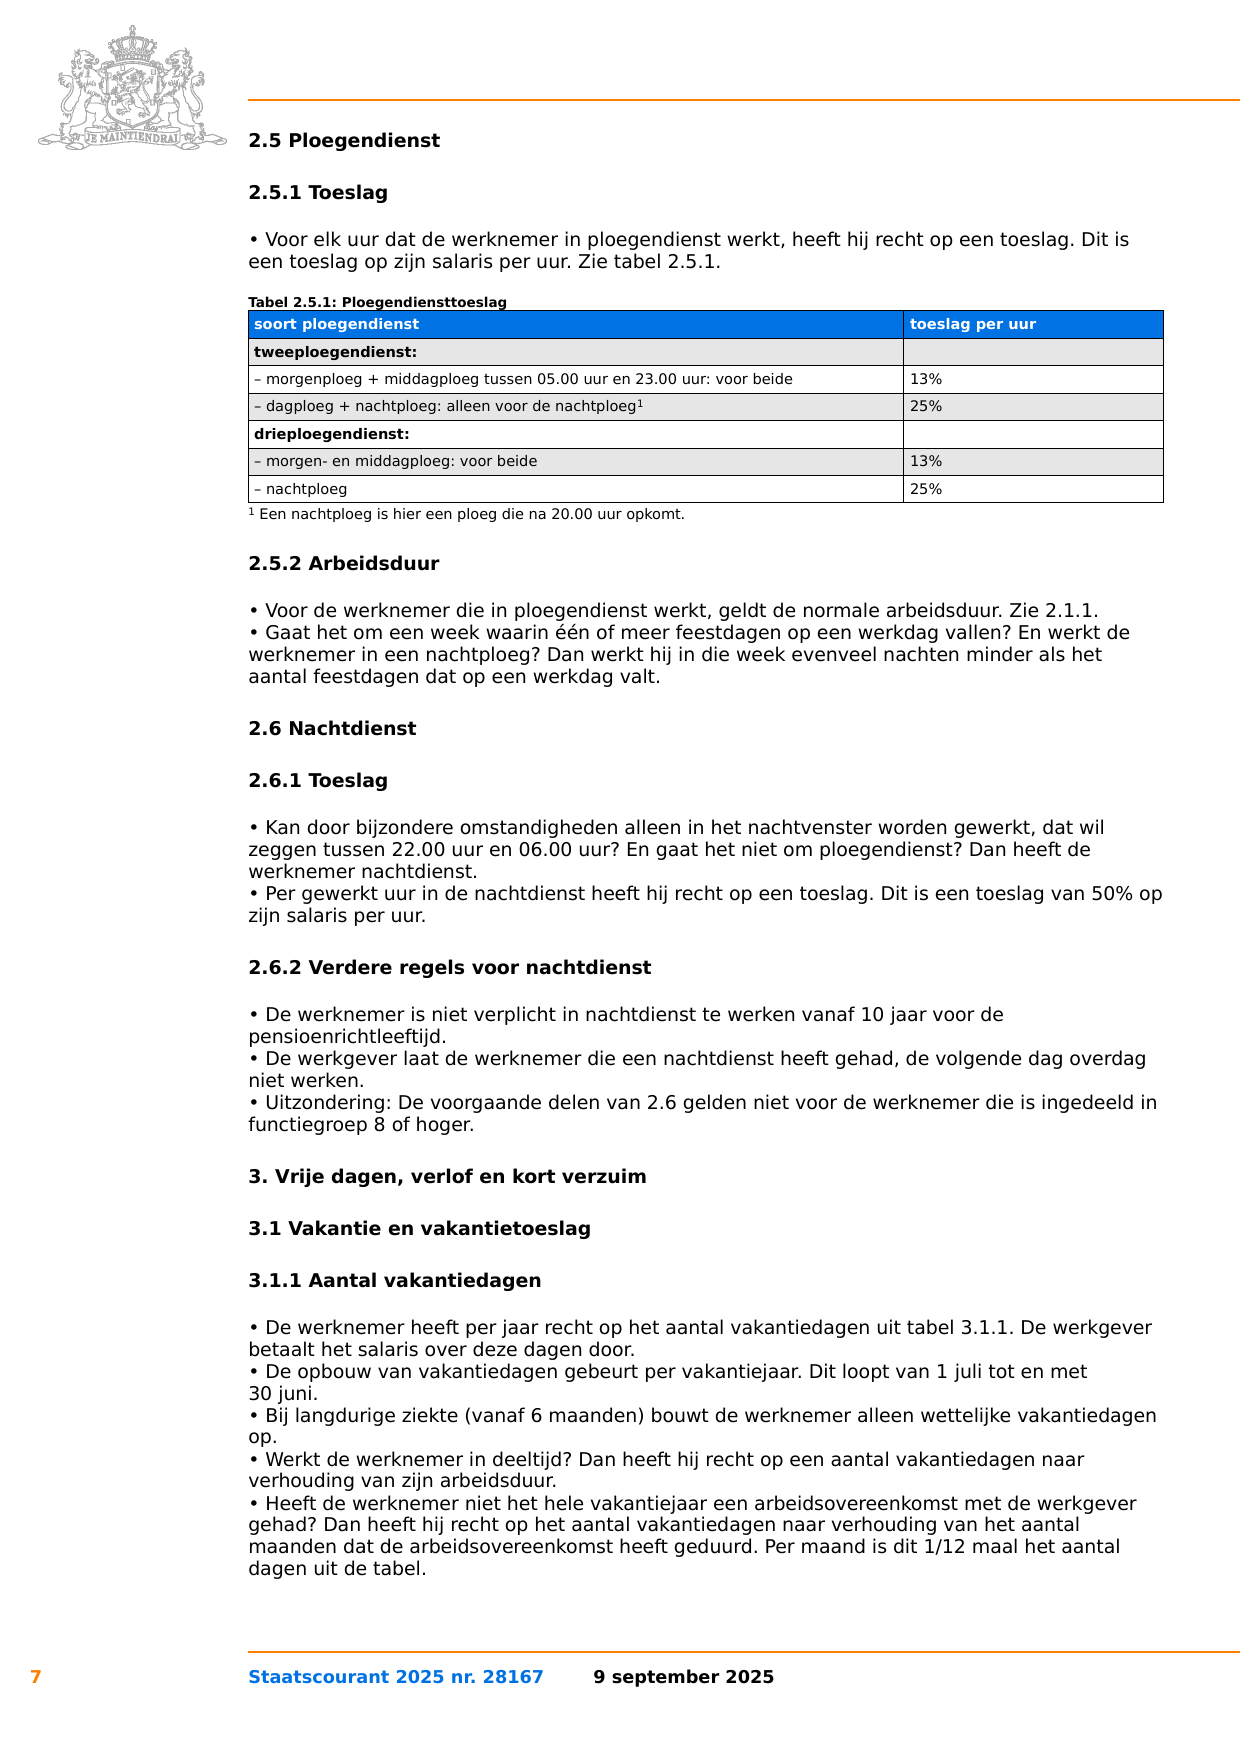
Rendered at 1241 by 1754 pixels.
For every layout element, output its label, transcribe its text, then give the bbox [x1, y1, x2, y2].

table_header Tabel 2.5.1: Ploegendiensttoeslag [248, 295, 1163, 310]
picture [38, 25, 227, 150]
table_cell – morgenploeg + middagploeg tussen 05.00 uur en 23.00 uur: voor beide [249, 366, 903, 393]
text • Gaat het om een week waarin één of meer feestdagen op een werkdag vallen? En werkt de werknemer in een nachtploeg? Dan werkt hij in die week evenveel nachten minder als het aantal feestdagen dat op een werkdag valt. [248, 622, 1163, 688]
text • De opbouw van vakantiedagen gebeurt per vakantiejaar. Dit loopt van 1 juli tot en met 30 juni. [248, 1361, 1163, 1404]
text • Heeft de werknemer niet het hele vakantiejaar een arbeidsovereenkomst met de werkgever gehad? Dan heeft hij recht op het aantal vakantiedagen naar verhouding van het aantal maanden dat de arbeidsovereenkomst heeft geduurd. Per maand is dit 1/12 maal het aantal dagen uit de tabel. [248, 1492, 1163, 1580]
table_cell [904, 339, 1163, 365]
text • Uitzondering: De voorgaande delen van 2.6 gelden niet voor de werknemer die is ingedeeld in functiegroep 8 of hoger. [248, 1092, 1163, 1136]
subtitle 2.6.1 Toeslag [248, 770, 1163, 792]
text • Kan door bijzondere omstandigheden alleen in het nachtvenster worden gewerkt, dat wil zeggen tussen 22.00 uur en 06.00 uur? En gaat het niet om ploegendienst? Dan heeft de werknemer nachtdienst. [248, 817, 1163, 883]
table_cell [904, 421, 1163, 447]
table_cell – nachtploeg [249, 476, 903, 502]
subtitle 2.5.2 Arbeidsduur [248, 553, 1163, 575]
text • Bij langdurige ziekte (vanaf 6 maanden) bouwt de werknemer alleen wettelijke vakantiedagen op. [248, 1404, 1163, 1448]
text • Voor elk uur dat de werknemer in ploegendienst werkt, heeft hij recht op een toeslag. Dit is een toeslag op zijn salaris per uur. Zie tabel 2.5.1. [248, 229, 1163, 273]
table_cell drieploegendienst: [249, 421, 903, 447]
table_cell 13% [904, 366, 1163, 393]
text • Voor de werknemer die in ploegendienst werkt, geldt de normale arbeidsduur. Zie 2.1.1. [248, 600, 1163, 622]
table_cell – morgen- en middagploeg: voor beide [249, 449, 903, 475]
table_cell 13% [904, 449, 1163, 475]
text • De werknemer heeft per jaar recht op het aantal vakantiedagen uit tabel 3.1.1. De werkgever betaalt het salaris over deze dagen door. [248, 1317, 1163, 1361]
table_cell 25% [904, 394, 1163, 420]
table_cell 25% [904, 476, 1163, 502]
table_cell soort ploegendienst [249, 311, 903, 338]
table_cell 1 Een nachtploeg is hier een ploeg die na 20.00 uur opkomt. [248, 503, 1163, 523]
table_cell toeslag per uur [904, 311, 1163, 338]
table_cell – dagploeg + nachtploeg: alleen voor de nachtploeg1 [249, 394, 903, 420]
subtitle 2.5.1 Toeslag [248, 182, 1163, 204]
subtitle 2.5 Ploegendienst [248, 130, 1163, 152]
text • Per gewerkt uur in de nachtdienst heeft hij recht op een toeslag. Dit is een toeslag van 50% op zijn salaris per uur. [248, 883, 1163, 927]
text • De werknemer is niet verplicht in nachtdienst te werken vanaf 10 jaar voor de pensioenrichtleeftijd. [248, 1004, 1163, 1048]
subtitle 3. Vrije dagen, verlof en kort verzuim [248, 1166, 1163, 1188]
subtitle 3.1.1 Aantal vakantiedagen [248, 1269, 1163, 1292]
subtitle 2.6 Nachtdienst [248, 718, 1163, 740]
subtitle 2.6.2 Verdere regels voor nachtdienst [248, 957, 1163, 979]
text • De werkgever laat de werknemer die een nachtdienst heeft gehad, de volgende dag overdag niet werken. [248, 1048, 1163, 1092]
table_cell tweeploegendienst: [249, 339, 903, 365]
subtitle 3.1 Vakantie en vakantietoeslag [248, 1218, 1163, 1239]
text • Werkt de werknemer in deeltijd? Dan heeft hij recht op een aantal vakantiedagen naar verhouding van zijn arbeidsduur. [248, 1448, 1163, 1492]
